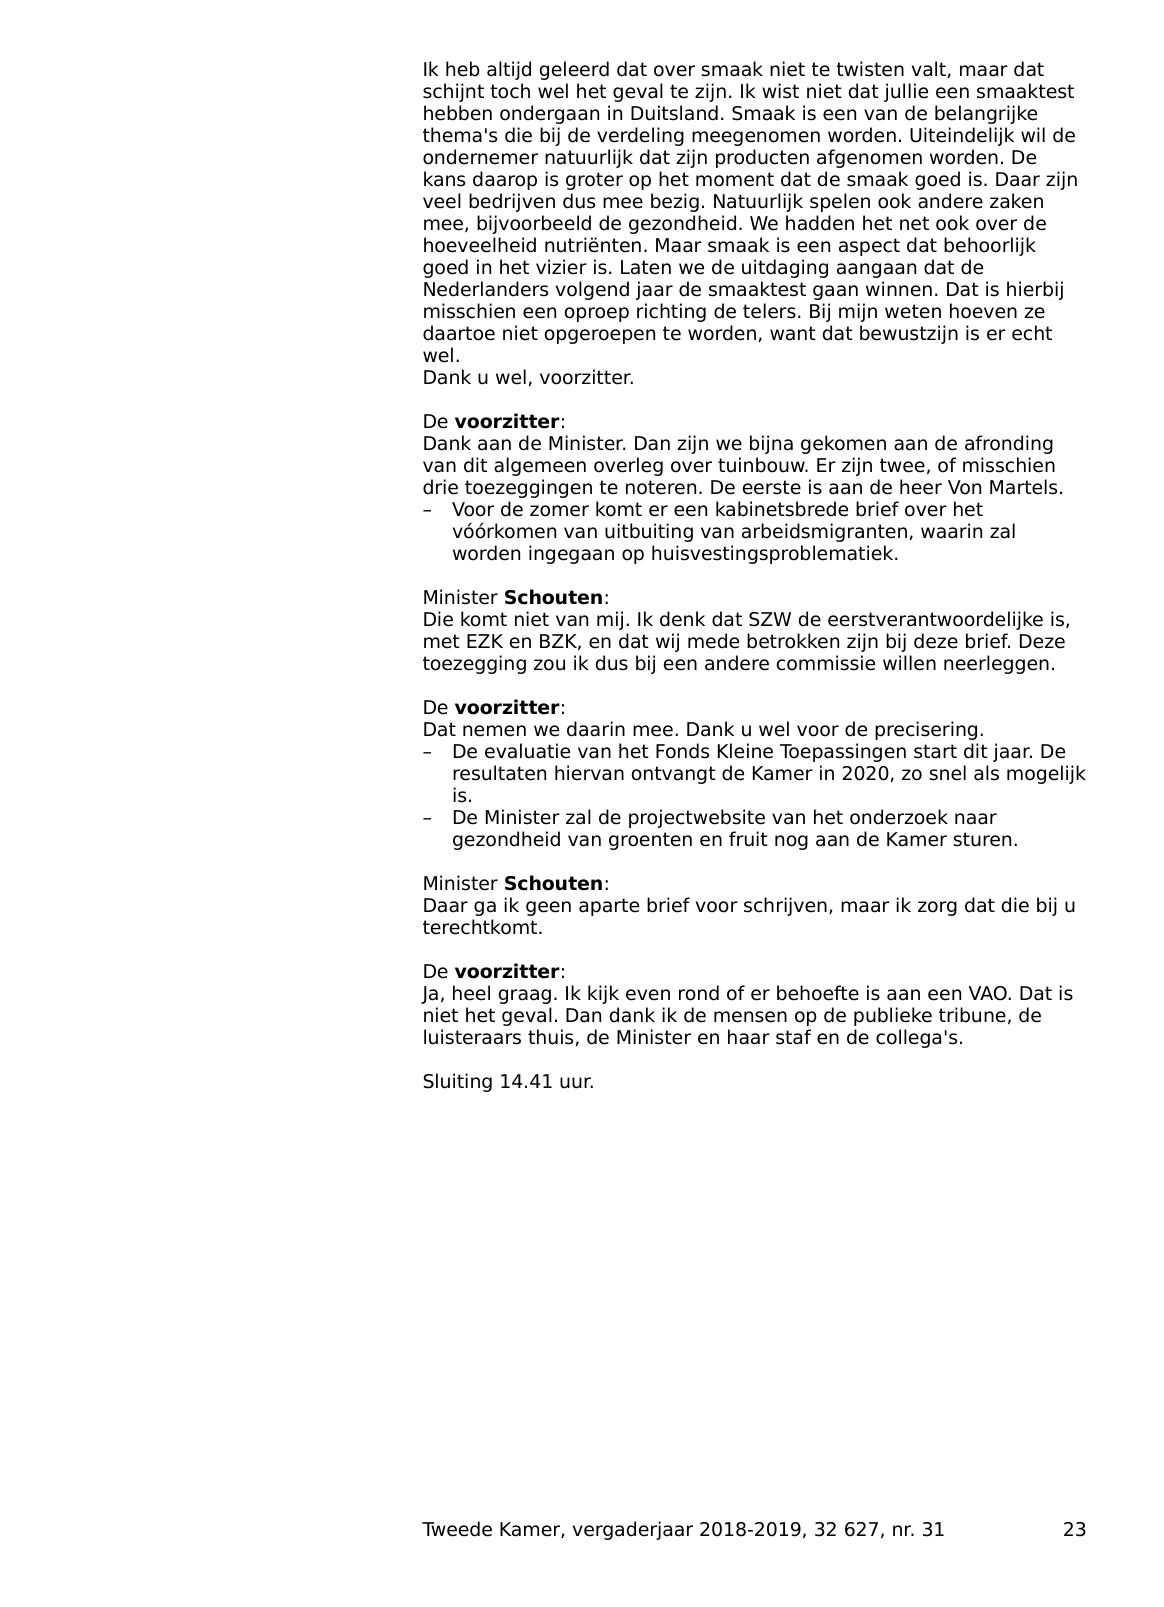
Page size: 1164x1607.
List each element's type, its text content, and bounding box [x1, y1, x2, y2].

text Minister Schouten: [422, 587, 1087, 609]
text Ja, heel graag. Ik kijk even rond of er behoefte is aan een VAO. Dat is niet het geval. Dan dank ik de mensen op de publieke tribune, de luisteraars thuis, de Minister en haar staf en de collega's. [422, 983, 1087, 1049]
text Dank aan de Minister. Dan zijn we bijna gekomen aan de afronding van dit algemeen overleg over tuinbouw. Er zijn twee, of misschien drie toezeggingen te noteren. De eerste is aan de heer Von Martels. [422, 433, 1087, 499]
text – De evaluatie van het Fonds Kleine Toepassingen start dit jaar. De resultaten hiervan ontvangt de Kamer in 2020, zo snel als mogelijk is. [422, 741, 1087, 807]
text Die komt niet van mij. Ik denk dat SZW de eerstverantwoordelijke is, met EZK en BZK, en dat wij mede betrokken zijn bij deze brief. Deze toezegging zou ik dus bij een andere commissie willen neerleggen. [422, 609, 1087, 675]
text Dat nemen we daarin mee. Dank u wel voor de precisering. [422, 719, 1087, 741]
text Daar ga ik geen aparte brief voor schrijven, maar ik zorg dat die bij u terechtkomt. [422, 895, 1087, 939]
text Minister Schouten: [422, 873, 1087, 895]
text Dank u wel, voorzitter. [422, 367, 1087, 389]
text De voorzitter: [422, 697, 1087, 719]
text – Voor de zomer komt er een kabinetsbrede brief over het vóórkomen van uitbuiting van arbeidsmigranten, waarin zal worden ingegaan op huisvestingsproblematiek. [422, 499, 1087, 565]
text Ik heb altijd geleerd dat over smaak niet te twisten valt, maar dat schijnt toch wel het geval te zijn. Ik wist niet dat jullie een smaaktest hebben ondergaan in Duitsland. Smaak is een van de belangrijke thema's die bij de verdeling meegenomen worden. Uiteindelijk wil de ondernemer natuurlijk dat zijn producten afgenomen worden. De kans daarop is groter op het moment dat de smaak goed is. Daar zijn veel bedrijven dus mee bezig. Natuurlijk spelen ook andere zaken mee, bijvoorbeeld de gezondheid. We hadden het net ook over de hoeveelheid nutriënten. Maar smaak is een aspect dat behoorlijk goed in het vizier is. Laten we de uitdaging aangaan dat de Nederlanders volgend jaar de smaaktest gaan winnen. Dat is hierbij misschien een oproep richting de telers. Bij mijn weten hoeven ze daartoe niet opgeroepen te worden, want dat bewustzijn is er echt wel. [422, 59, 1087, 367]
text De voorzitter: [422, 411, 1087, 433]
text De voorzitter: [422, 961, 1087, 983]
text Sluiting 14.41 uur. [422, 1071, 1087, 1093]
text – De Minister zal de projectwebsite van het onderzoek naar gezondheid van groenten en fruit nog aan de Kamer sturen. [422, 807, 1087, 851]
